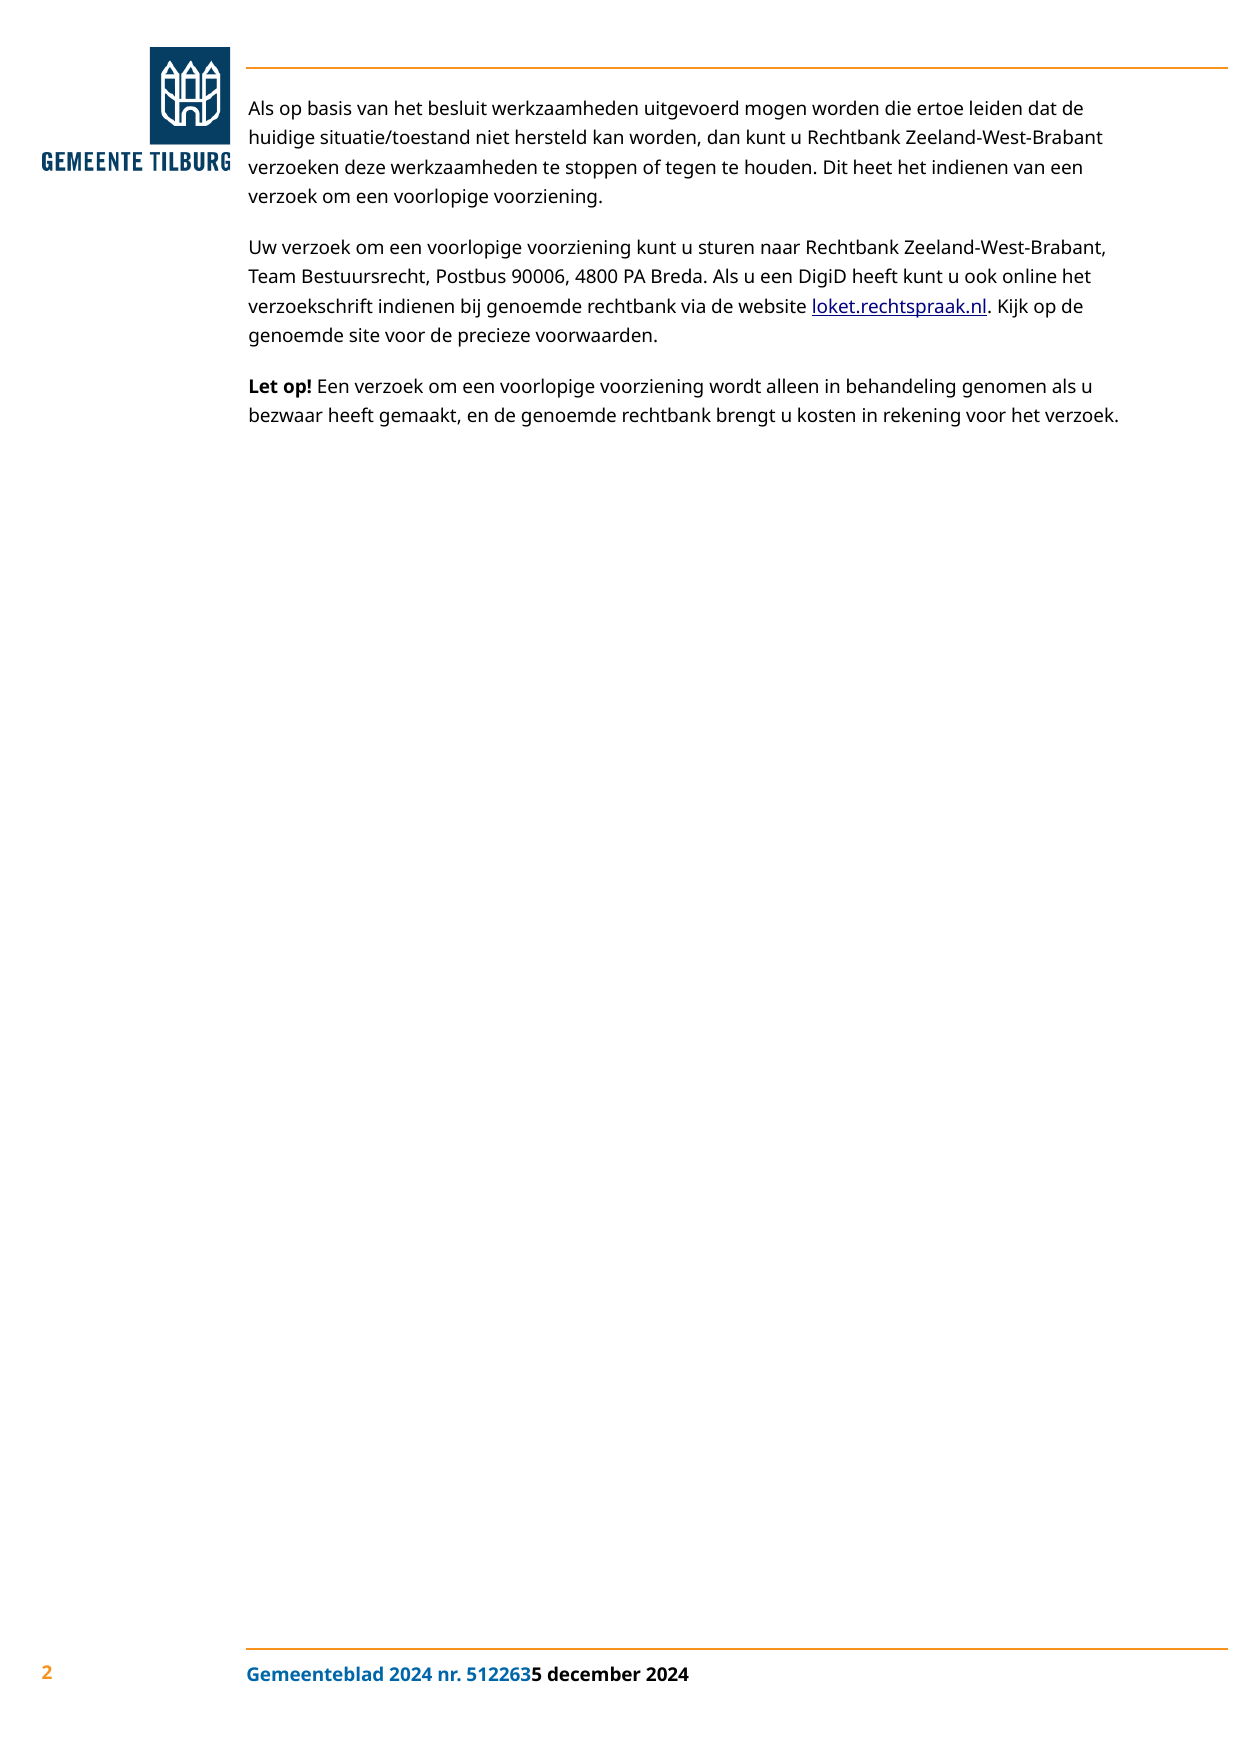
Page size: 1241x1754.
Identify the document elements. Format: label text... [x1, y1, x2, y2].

text Uw verzoek om een voorlopige voorziening kunt u sturen naar Rechtbank Zeeland-West-Brabant, Team Bestuursrecht, Postbus 90006, 4800 PA Breda. Als u een DigiD heeft kunt u ook online het verzoekschrift indienen bij genoemde rechtbank via de website loket.rechtspraak.nl. Kijk op de genoemde site voor de precieze voorwaarden. [248, 234, 1152, 348]
text Let op! Een verzoek om een voorlopige voorziening wordt alleen in behandeling genomen als u bezwaar heeft gemaakt, en de genoemde rechtbank brengt u kosten in rekening voor het verzoek. [248, 373, 1152, 428]
text Als op basis van het besluit werkzaamheden uitgevoerd mogen worden die ertoe leiden dat de huidige situatie/toestand niet hersteld kan worden, dan kunt u Rechtbank Zeeland-West-Brabant verzoeken deze werkzaamheden te stoppen of tegen te houden. Dit heet het indienen van een verzoek om een voorlopige voorziening. [248, 95, 1152, 209]
picture [41, 47, 231, 172]
